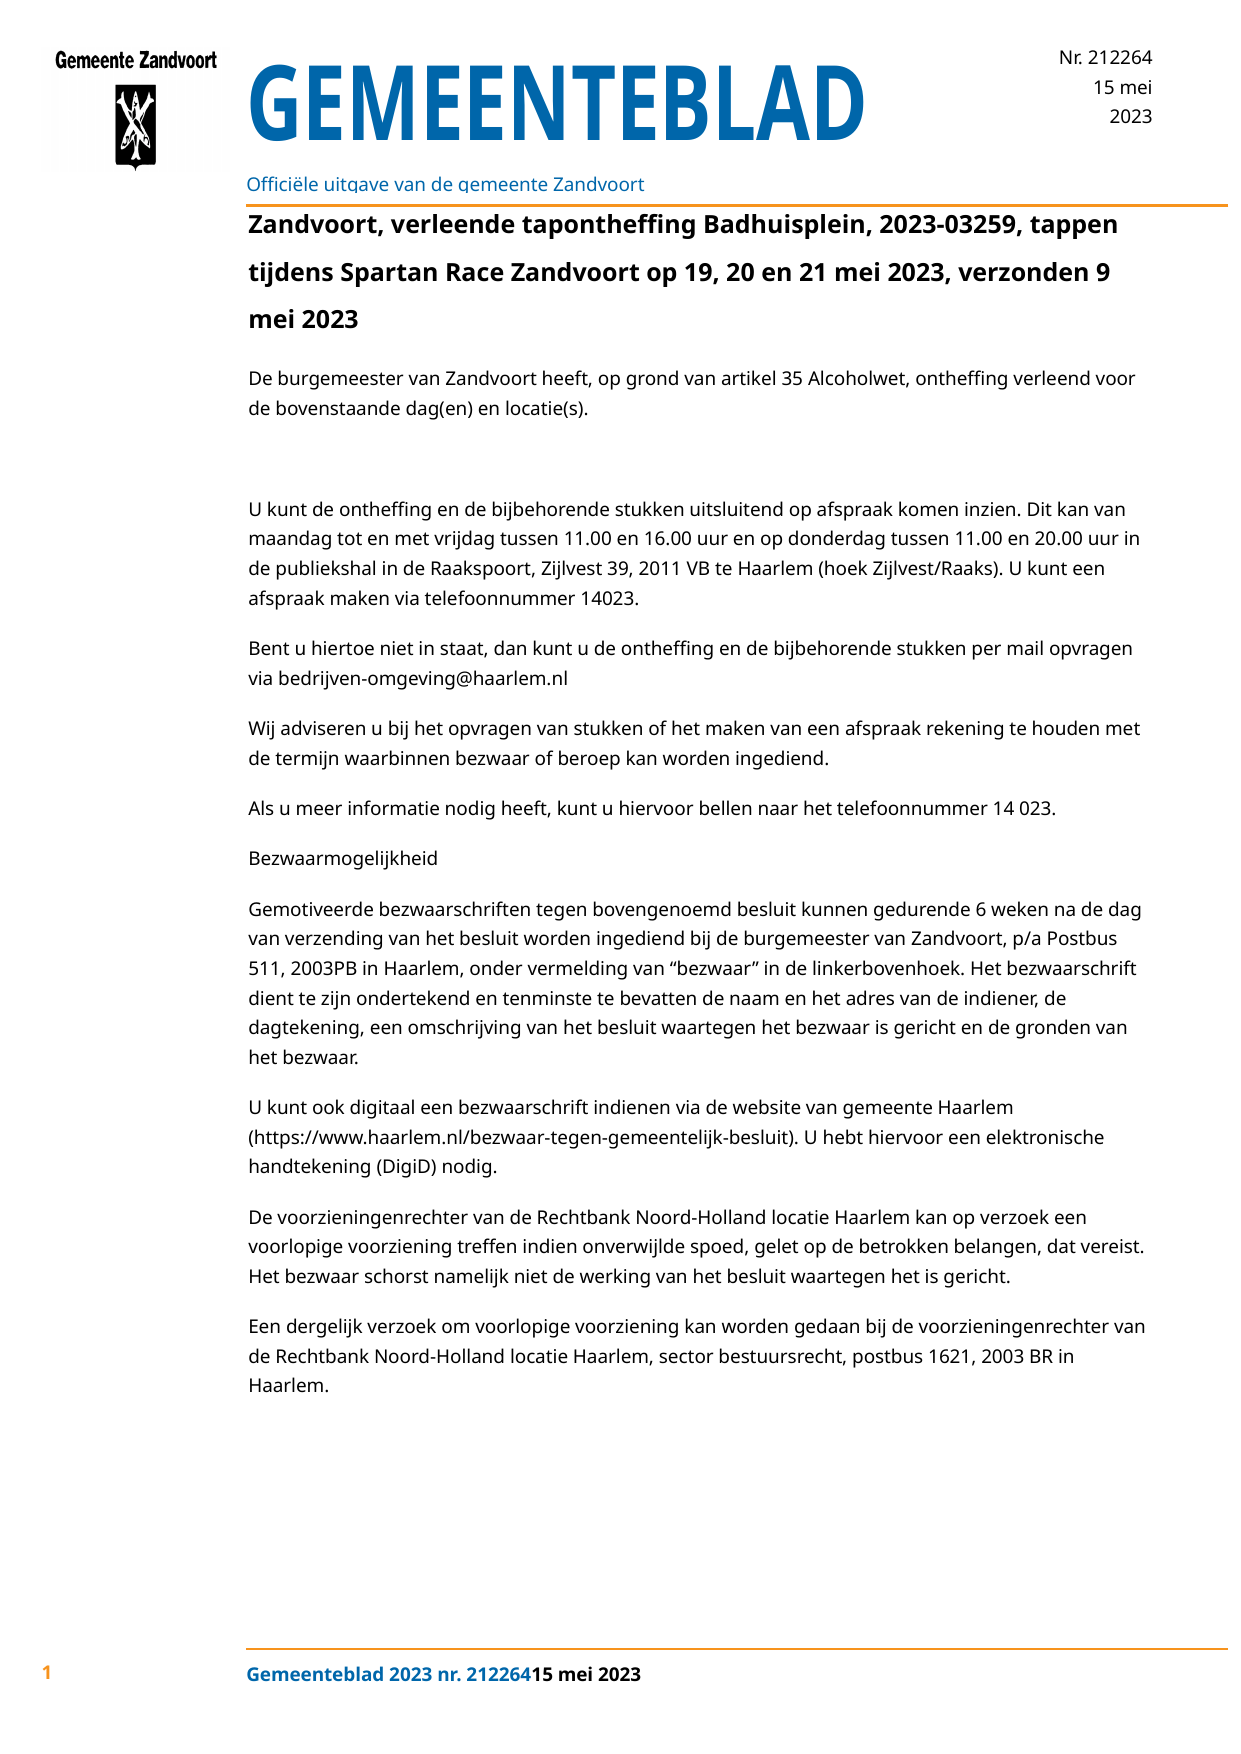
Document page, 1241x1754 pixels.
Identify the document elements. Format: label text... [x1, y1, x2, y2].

text U kunt ook digitaal een bezwaarschrift indienen via de website van gemeente Haarlem (https://www.haarlem.nl/bezwaar-tegen-gemeentelijk-besluit). U hebt hiervoor een elektronische handtekening (DigiD) nodig. [248, 1094, 1152, 1179]
text U kunt de ontheffing en de bijbehorende stukken uitsluitend op afspraak komen inzien. Dit kan van maandag tot en met vrijdag tussen 11.00 en 16.00 uur en op donderdag tussen 11.00 en 20.00 uur in de publiekshal in de Raakspoort, Zijlvest 39, 2011 VB te Haarlem (hoek Zijlvest/Raaks). U kunt een afspraak maken via telefoonnummer 14023. [248, 496, 1152, 610]
text Bezwaarmogelijkheid [248, 846, 1152, 871]
text Zandvoort, verleende tapontheffing Badhuisplein, 2023-03259, tappen tijdens Spartan Race Zandvoort op 19, 20 en 21 mei 2023, verzonden 9 mei 2023 [248, 207, 1152, 336]
text De burgemeester van Zandvoort heeft, op grond van artikel 35 Alcoholwet, ontheffing verleend voor de bovenstaande dag(en) en locatie(s). [248, 366, 1152, 421]
text Als u meer informatie nodig heeft, kunt u hiervoor bellen naar het telefoonnummer 14 023. [248, 795, 1152, 821]
text Bent u hiertoe niet in staat, dan kunt u de ontheffing en de bijbehorende stukken per mail opvragen via bedrijven-omgeving@haarlem.nl [248, 635, 1152, 690]
picture [41, 47, 231, 172]
text Wij adviseren u bij het opvragen van stukken of het maken van een afspraak rekening te houden met de termijn waarbinnen bezwaar of beroep kan worden ingediend. [248, 715, 1152, 770]
text Gemotiveerde bezwaarschriften tegen bovengenoemd besluit kunnen gedurende 6 weken na de dag van verzending van het besluit worden ingediend bij de burgemeester van Zandvoort, p/a Postbus 511, 2003PB in Haarlem, onder vermelding van “bezwaar” in de linkerbovenhoek. Het bezwaarschrift dient te zijn ondertekend en tenminste te bevatten de naam en het adres van de indiener, de dagtekening, een omschrijving van het besluit waartegen het bezwaar is gericht en de gronden van het bezwaar. [248, 896, 1152, 1069]
text De voorzieningenrechter van de Rechtbank Noord-Holland locatie Haarlem kan op verzoek een voorlopige voorziening treffen indien onverwijlde spoed, gelet op de betrokken belangen, dat vereist. Het bezwaar schorst namelijk niet de werking van het besluit waartegen het is gericht. [248, 1204, 1152, 1289]
text Een dergelijk verzoek om voorlopige voorziening kan worden gedaan bij de voorzieningenrechter van de Rechtbank Noord-Holland locatie Haarlem, sector bestuursrecht, postbus 1621, 2003 BR in Haarlem. [248, 1313, 1152, 1398]
